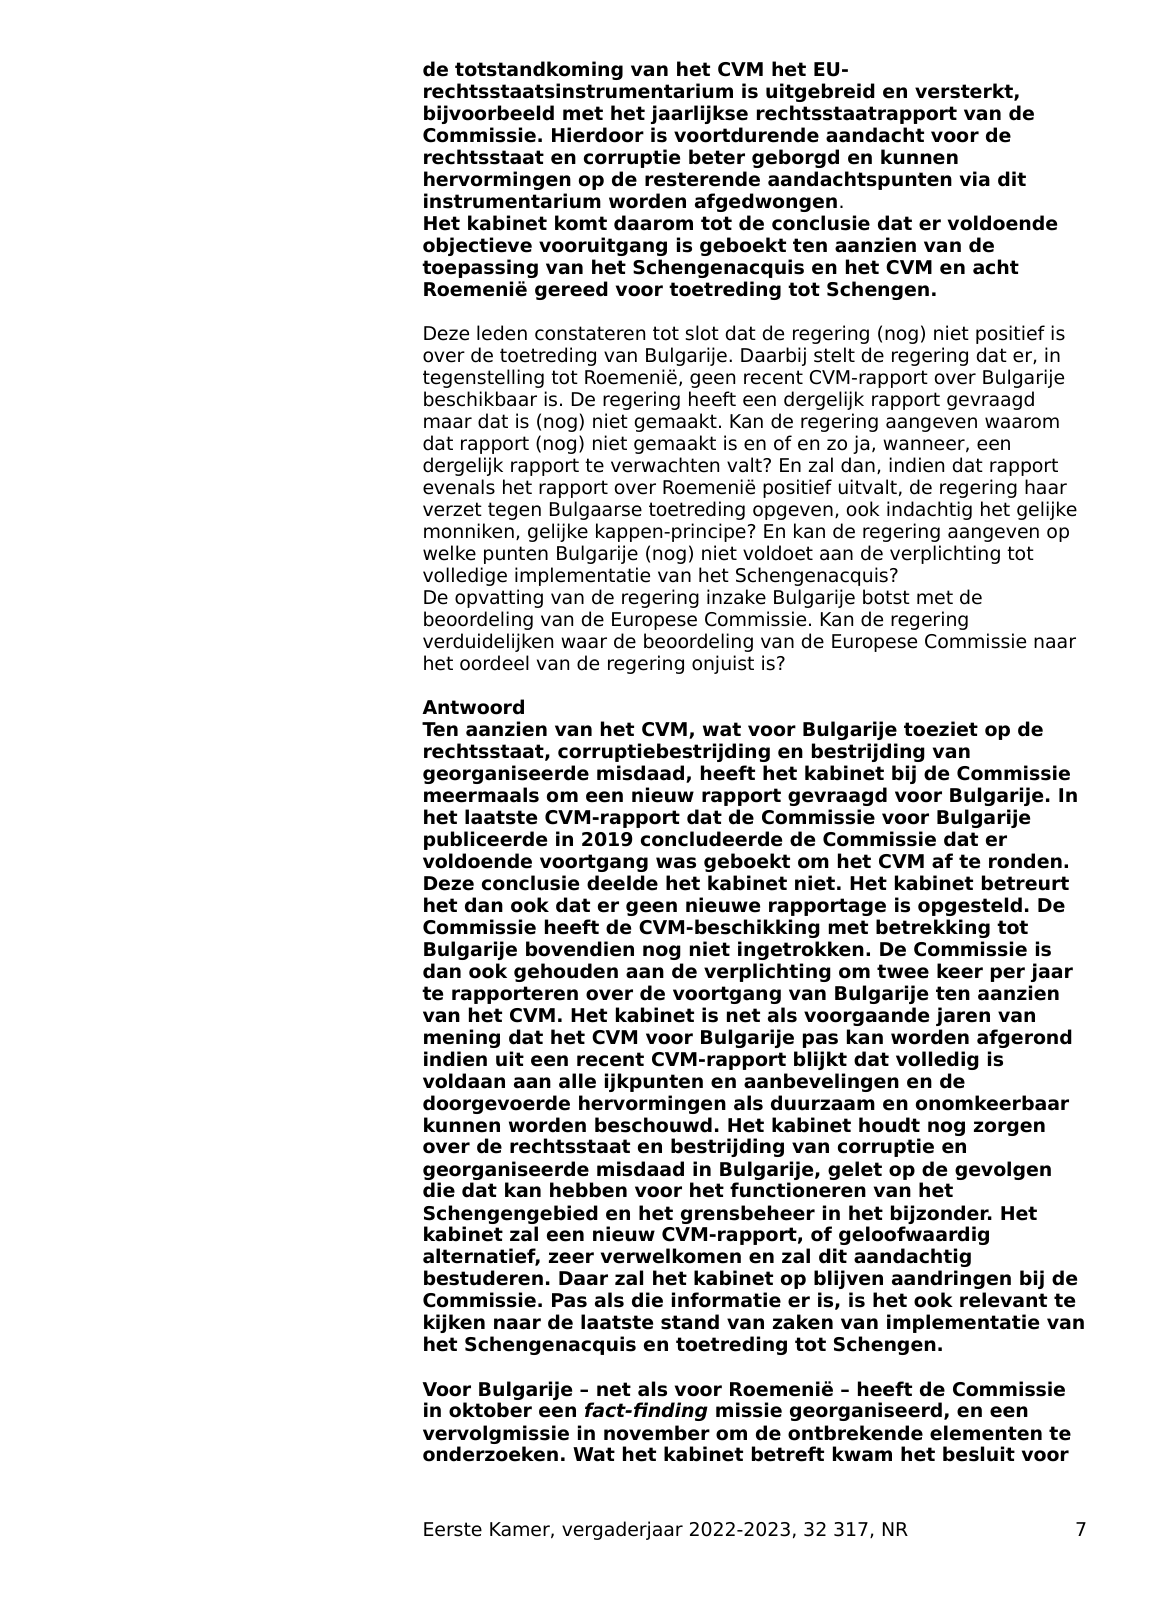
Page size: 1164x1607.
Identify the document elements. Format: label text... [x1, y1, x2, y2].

text Het kabinet komt daarom tot de conclusie dat er voldoende objectieve vooruitgang is geboekt ten aanzien van de toepassing van het Schengenacquis en het CVM en acht Roemenië gereed voor toetreding tot Schengen. [422, 213, 1087, 301]
text de totstandkoming van het CVM het EU-rechtsstaatsinstrumentarium is uitgebreid en versterkt, bijvoorbeeld met het jaarlijkse rechtsstaatrapport van de Commissie. Hierdoor is voortdurende aandacht voor de rechtsstaat en corruptie beter geborgd en kunnen hervormingen op de resterende aandachtspunten via dit instrumentarium worden afgedwongen. [422, 59, 1087, 213]
text Voor Bulgarije – net als voor Roemenië – heeft de Commissie in oktober een fact-finding missie georganiseerd, en een vervolgmissie in november om de ontbrekende elementen te onderzoeken. Wat het kabinet betreft kwam het besluit voor [422, 1378, 1087, 1466]
text Ten aanzien van het CVM, wat voor Bulgarije toeziet op de rechtsstaat, corruptiebestrijding en bestrijding van georganiseerde misdaad, heeft het kabinet bij de Commissie meermaals om een nieuw rapport gevraagd voor Bulgarije. In het laatste CVM-rapport dat de Commissie voor Bulgarije publiceerde in 2019 concludeerde de Commissie dat er voldoende voortgang was geboekt om het CVM af te ronden. Deze conclusie deelde het kabinet niet. Het kabinet betreurt het dan ook dat er geen nieuwe rapportage is opgesteld. De Commissie heeft de CVM-beschikking met betrekking tot Bulgarije bovendien nog niet ingetrokken. De Commissie is dan ook gehouden aan de verplichting om twee keer per jaar te rapporteren over de voortgang van Bulgarije ten aanzien van het CVM. Het kabinet is net als voorgaande jaren van mening dat het CVM voor Bulgarije pas kan worden afgerond indien uit een recent CVM-rapport blijkt dat volledig is voldaan aan alle ijkpunten en aanbevelingen en de doorgevoerde hervormingen als duurzaam en onomkeerbaar kunnen worden beschouwd. Het kabinet houdt nog zorgen over de rechtsstaat en bestrijding van corruptie en georganiseerde misdaad in Bulgarije, gelet op de gevolgen die dat kan hebben voor het functioneren van het Schengengebied en het grensbeheer in het bijzonder. Het kabinet zal een nieuw CVM-rapport, of geloofwaardig alternatief, zeer verwelkomen en zal dit aandachtig bestuderen. Daar zal het kabinet op blijven aandringen bij de Commissie. Pas als die informatie er is, is het ook relevant te kijken naar de laatste stand van zaken van implementatie van het Schengenacquis en toetreding tot Schengen. [422, 719, 1087, 1356]
text De opvatting van de regering inzake Bulgarije botst met de beoordeling van de Europese Commissie. Kan de regering verduidelijken waar de beoordeling van de Europese Commissie naar het oordeel van de regering onjuist is? [422, 587, 1087, 675]
text Deze leden constateren tot slot dat de regering (nog) niet positief is over de toetreding van Bulgarije. Daarbij stelt de regering dat er, in tegenstelling tot Roemenië, geen recent CVM-rapport over Bulgarije beschikbaar is. De regering heeft een dergelijk rapport gevraagd maar dat is (nog) niet gemaakt. Kan de regering aangeven waarom dat rapport (nog) niet gemaakt is en of en zo ja, wanneer, een dergelijk rapport te verwachten valt? En zal dan, indien dat rapport evenals het rapport over Roemenië positief uitvalt, de regering haar verzet tegen Bulgaarse toetreding opgeven, ook indachtig het gelijke monniken, gelijke kappen-principe? En kan de regering aangeven op welke punten Bulgarije (nog) niet voldoet aan de verplichting tot volledige implementatie van het Schengenacquis? [422, 323, 1087, 587]
text Antwoord [422, 697, 1087, 719]
